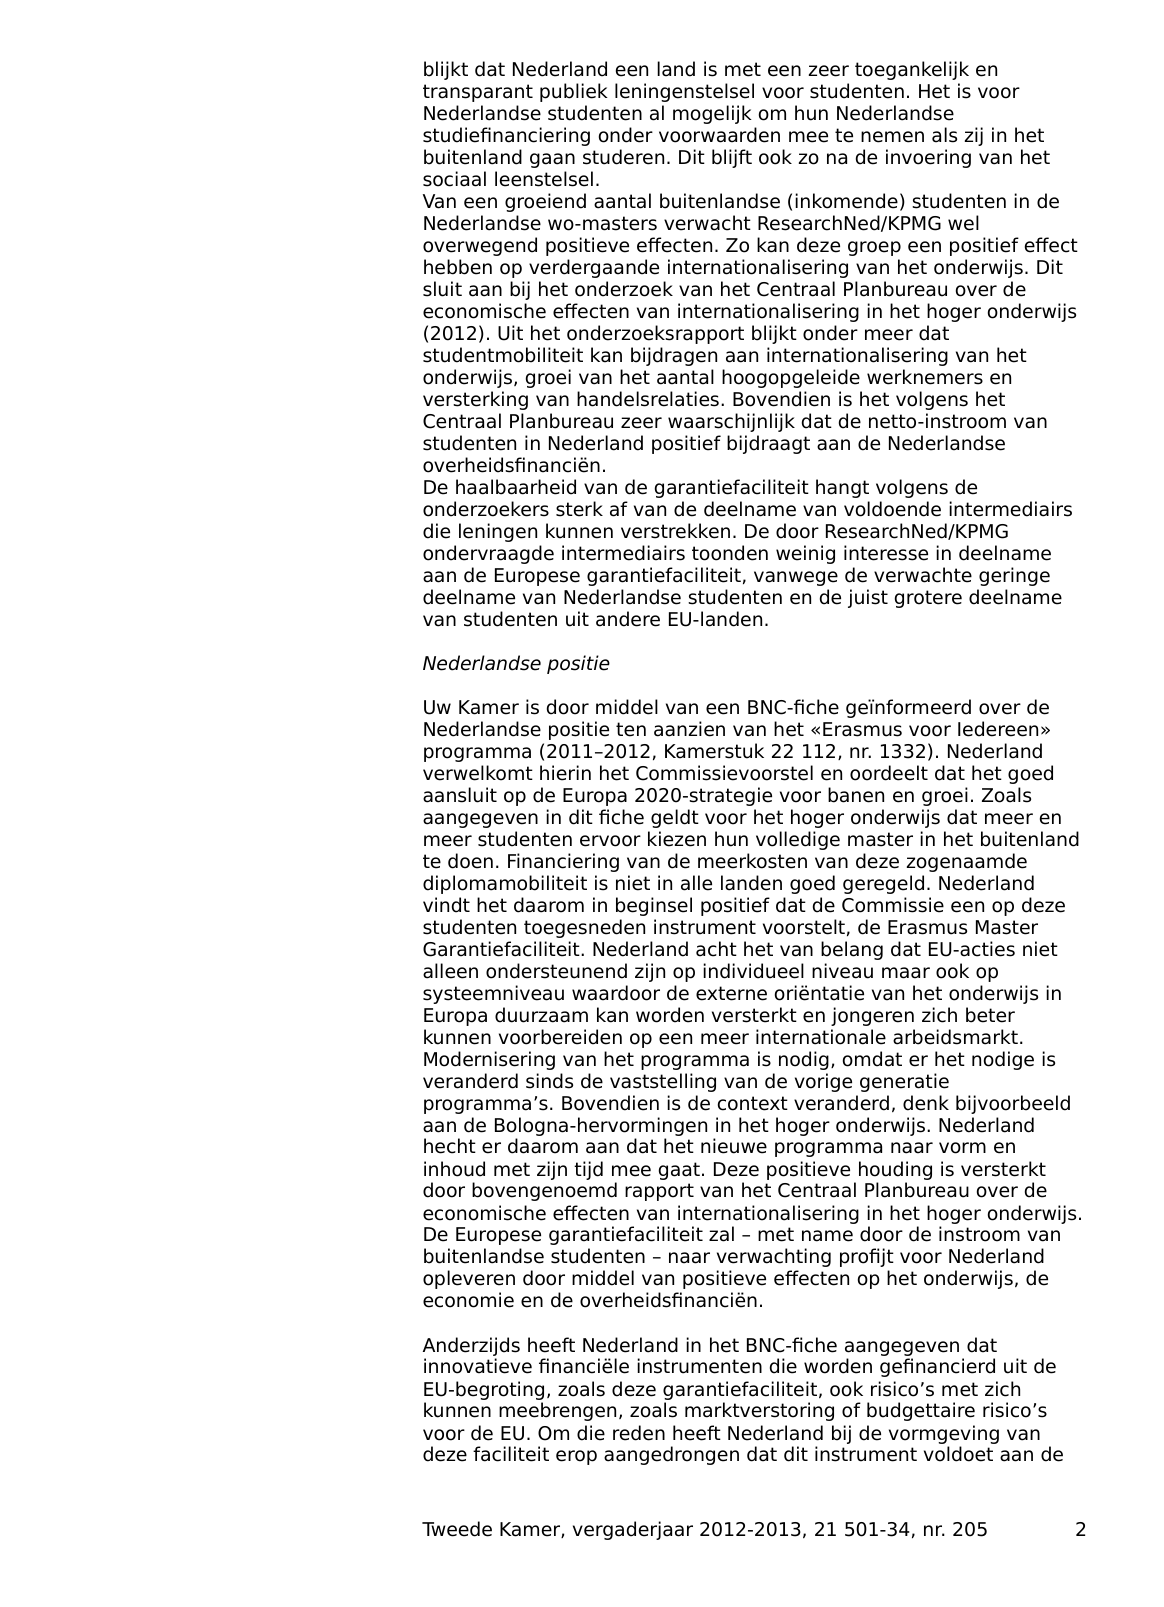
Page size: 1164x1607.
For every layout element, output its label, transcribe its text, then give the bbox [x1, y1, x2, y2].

text De haalbaarheid van de garantiefaciliteit hangt volgens de onderzoekers sterk af van de deelname van voldoende intermediairs die leningen kunnen verstrekken. De door ResearchNed/KPMG ondervraagde intermediairs toonden weinig interesse in deelname aan de Europese garantiefaciliteit, vanwege de verwachte geringe deelname van Nederlandse studenten en de juist grotere deelname van studenten uit andere EU-landen. [422, 477, 1087, 631]
text Van een groeiend aantal buitenlandse (inkomende) studenten in de Nederlandse wo-masters verwacht ResearchNed/KPMG wel overwegend positieve effecten. Zo kan deze groep een positief effect hebben op verdergaande internationalisering van het onderwijs. Dit sluit aan bij het onderzoek van het Centraal Planbureau over de economische effecten van internationalisering in het hoger onderwijs (2012). Uit het onderzoeksrapport blijkt onder meer dat studentmobiliteit kan bijdragen aan internationalisering van het onderwijs, groei van het aantal hoogopgeleide werknemers en versterking van handelsrelaties. Bovendien is het volgens het Centraal Planbureau zeer waarschijnlijk dat de netto-instroom van studenten in Nederland positief bijdraagt aan de Nederlandse overheidsfinanciën. [422, 191, 1087, 477]
text Anderzijds heeft Nederland in het BNC-fiche aangegeven dat innovatieve financiële instrumenten die worden gefinancierd uit de EU-begroting, zoals deze garantiefaciliteit, ook risico’s met zich kunnen meebrengen, zoals marktverstoring of budgettaire risico’s voor de EU. Om die reden heeft Nederland bij de vormgeving van deze faciliteit erop aangedrongen dat dit instrument voldoet aan de [422, 1334, 1087, 1466]
text Uw Kamer is door middel van een BNC-fiche geïnformeerd over de Nederlandse positie ten aanzien van het «Erasmus voor Iedereen» programma (2011–2012, Kamerstuk 22 112, nr. 1332). Nederland verwelkomt hierin het Commissievoorstel en oordeelt dat het goed aansluit op de Europa 2020-strategie voor banen en groei. Zoals aangegeven in dit fiche geldt voor het hoger onderwijs dat meer en meer studenten ervoor kiezen hun volledige master in het buitenland te doen. Financiering van de meerkosten van deze zogenaamde diplomamobiliteit is niet in alle landen goed geregeld. Nederland vindt het daarom in beginsel positief dat de Commissie een op deze studenten toegesneden instrument voorstelt, de Erasmus Master Garantiefaciliteit. Nederland acht het van belang dat EU-acties niet alleen ondersteunend zijn op individueel niveau maar ook op systeemniveau waardoor de externe oriëntatie van het onderwijs in Europa duurzaam kan worden versterkt en jongeren zich beter kunnen voorbereiden op een meer internationale arbeidsmarkt. Modernisering van het programma is nodig, omdat er het nodige is veranderd sinds de vaststelling van de vorige generatie programma’s. Bovendien is de context veranderd, denk bijvoorbeeld aan de Bologna-hervormingen in het hoger onderwijs. Nederland hecht er daarom aan dat het nieuwe programma naar vorm en inhoud met zijn tijd mee gaat. Deze positieve houding is versterkt door bovengenoemd rapport van het Centraal Planbureau over de economische effecten van internationalisering in het hoger onderwijs. De Europese garantiefaciliteit zal – met name door de instroom van buitenlandse studenten – naar verwachting profijt voor Nederland opleveren door middel van positieve effecten op het onderwijs, de economie en de overheidsfinanciën. [422, 697, 1087, 1312]
subtitle Nederlandse positie [422, 653, 1087, 675]
text blijkt dat Nederland een land is met een zeer toegankelijk en transparant publiek leningenstelsel voor studenten. Het is voor Nederlandse studenten al mogelijk om hun Nederlandse studiefinanciering onder voorwaarden mee te nemen als zij in het buitenland gaan studeren. Dit blijft ook zo na de invoering van het sociaal leenstelsel. [422, 59, 1087, 191]
